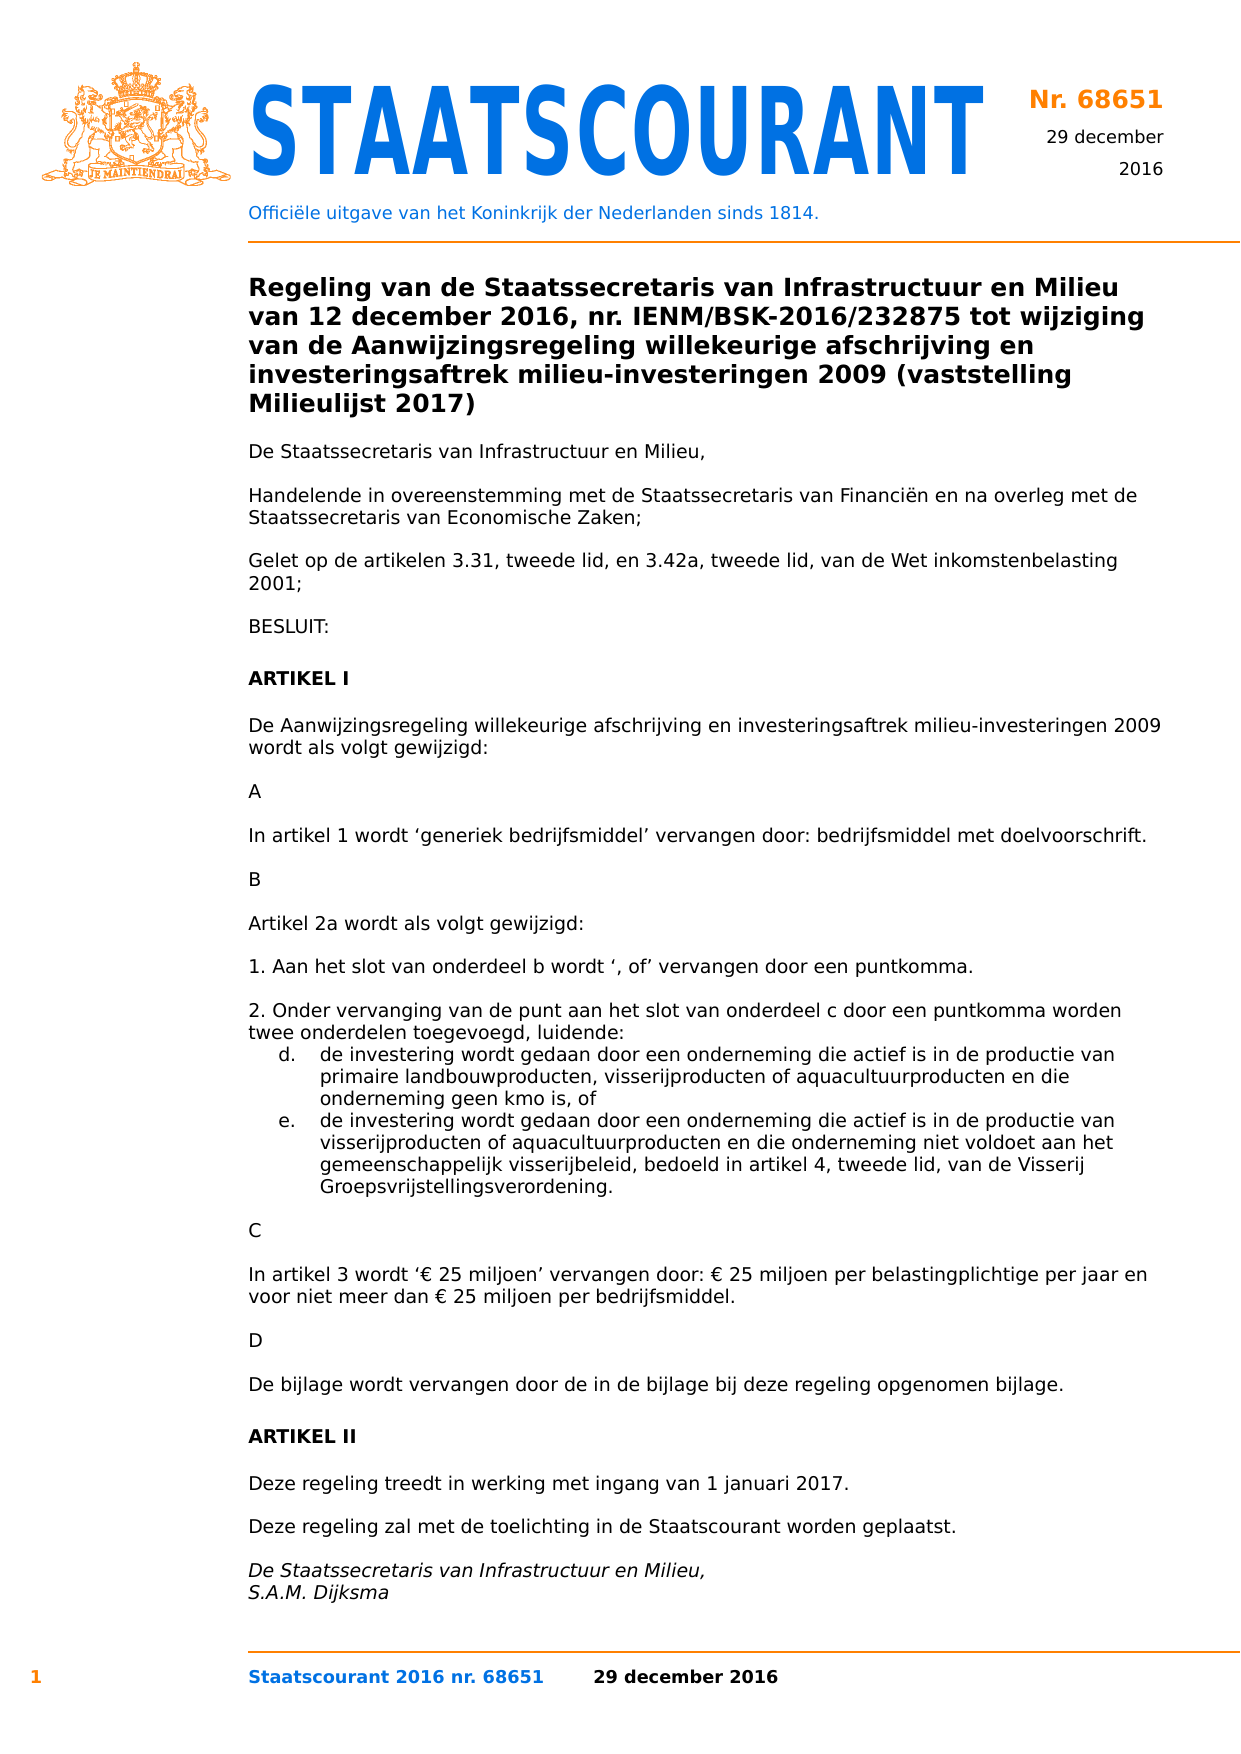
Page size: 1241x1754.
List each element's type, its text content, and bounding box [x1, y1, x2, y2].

table_header Nr. 68651 [998, 62, 1240, 121]
text D [248, 1330, 1163, 1352]
text De Aanwijzingsregeling willekeurige afschrijving en investeringsaftrek milieu-investeringen 2009 wordt als volgt gewijzigd: [248, 715, 1163, 759]
text e. de investering wordt gedaan door een onderneming die actief is in de productie van visserijproducten of aquacultuurproducten en die onderneming niet voldoet aan het gemeenschappelijk visserijbeleid, bedoeld in artikel 4, tweede lid, van de Visserij Groepsvrijstellingsverordening. [278, 1110, 1163, 1198]
text BESLUIT: [248, 616, 1163, 638]
text 1. Aan het slot van onderdeel b wordt ‘, of’ vervangen door een puntkomma. [248, 956, 1163, 978]
text De Staatssecretaris van Infrastructuur en Milieu, S.A.M. Dijksma [248, 1560, 1163, 1604]
text In artikel 1 wordt ‘generiek bedrijfsmiddel’ vervangen door: bedrijfsmiddel met doelvoorschrift. [248, 825, 1163, 847]
table_cell 29 december [998, 121, 1240, 153]
subtitle ARTIKEL I [248, 668, 1163, 690]
text Artikel 2a wordt als volgt gewijzigd: [248, 913, 1163, 934]
table_cell Officiële uitgave van het Koninkrijk der Nederlanden sinds 1814. [248, 203, 1240, 241]
subtitle Regeling van de Staatssecretaris van Infrastructuur en Milieu van 12 december 2016, nr. IENM/BSK-2016/232875 tot wijziging van de Aanwijzingsregeling willekeurige afschrijving en investeringsaftrek milieu-investeringen 2009 (vaststelling Milieulijst 2017) [248, 273, 1163, 419]
text B [248, 869, 1163, 891]
text Handelende in overeenstemming met de Staatssecretaris van Financiën en na overleg met de Staatssecretaris van Economische Zaken; [248, 484, 1163, 528]
text 2. Onder vervanging van de punt aan het slot van onderdeel c door een puntkomma worden twee onderdelen toegevoegd, luidende: [248, 1000, 1163, 1044]
picture [41, 62, 231, 186]
text De Staatssecretaris van Infrastructuur en Milieu, [248, 441, 1163, 463]
text d. de investering wordt gedaan door een onderneming die actief is in de productie van primaire landbouwproducten, visserijproducten of aquacultuurproducten en die onderneming geen kmo is, of [278, 1044, 1163, 1110]
text Gelet op de artikelen 3.31, tweede lid, en 3.42a, tweede lid, van de Wet inkomstenbelasting 2001; [248, 550, 1163, 594]
text A [248, 781, 1163, 803]
table_header [25, 62, 248, 241]
text In artikel 3 wordt ‘€ 25 miljoen’ vervangen door: € 25 miljoen per belastingplichtige per jaar en voor niet meer dan € 25 miljoen per bedrijfsmiddel. [248, 1264, 1163, 1308]
text C [248, 1220, 1163, 1242]
text Deze regeling zal met de toelichting in de Staatscourant worden geplaatst. [248, 1516, 1163, 1538]
text De bijlage wordt vervangen door de in de bijlage bij deze regeling opgenomen bijlage. [248, 1373, 1163, 1396]
subtitle ARTIKEL II [248, 1426, 1163, 1447]
text Deze regeling treedt in werking met ingang van 1 januari 2017. [248, 1472, 1163, 1494]
table_header STAATSCOURANT [248, 62, 998, 203]
table_cell 2016 [998, 153, 1240, 203]
